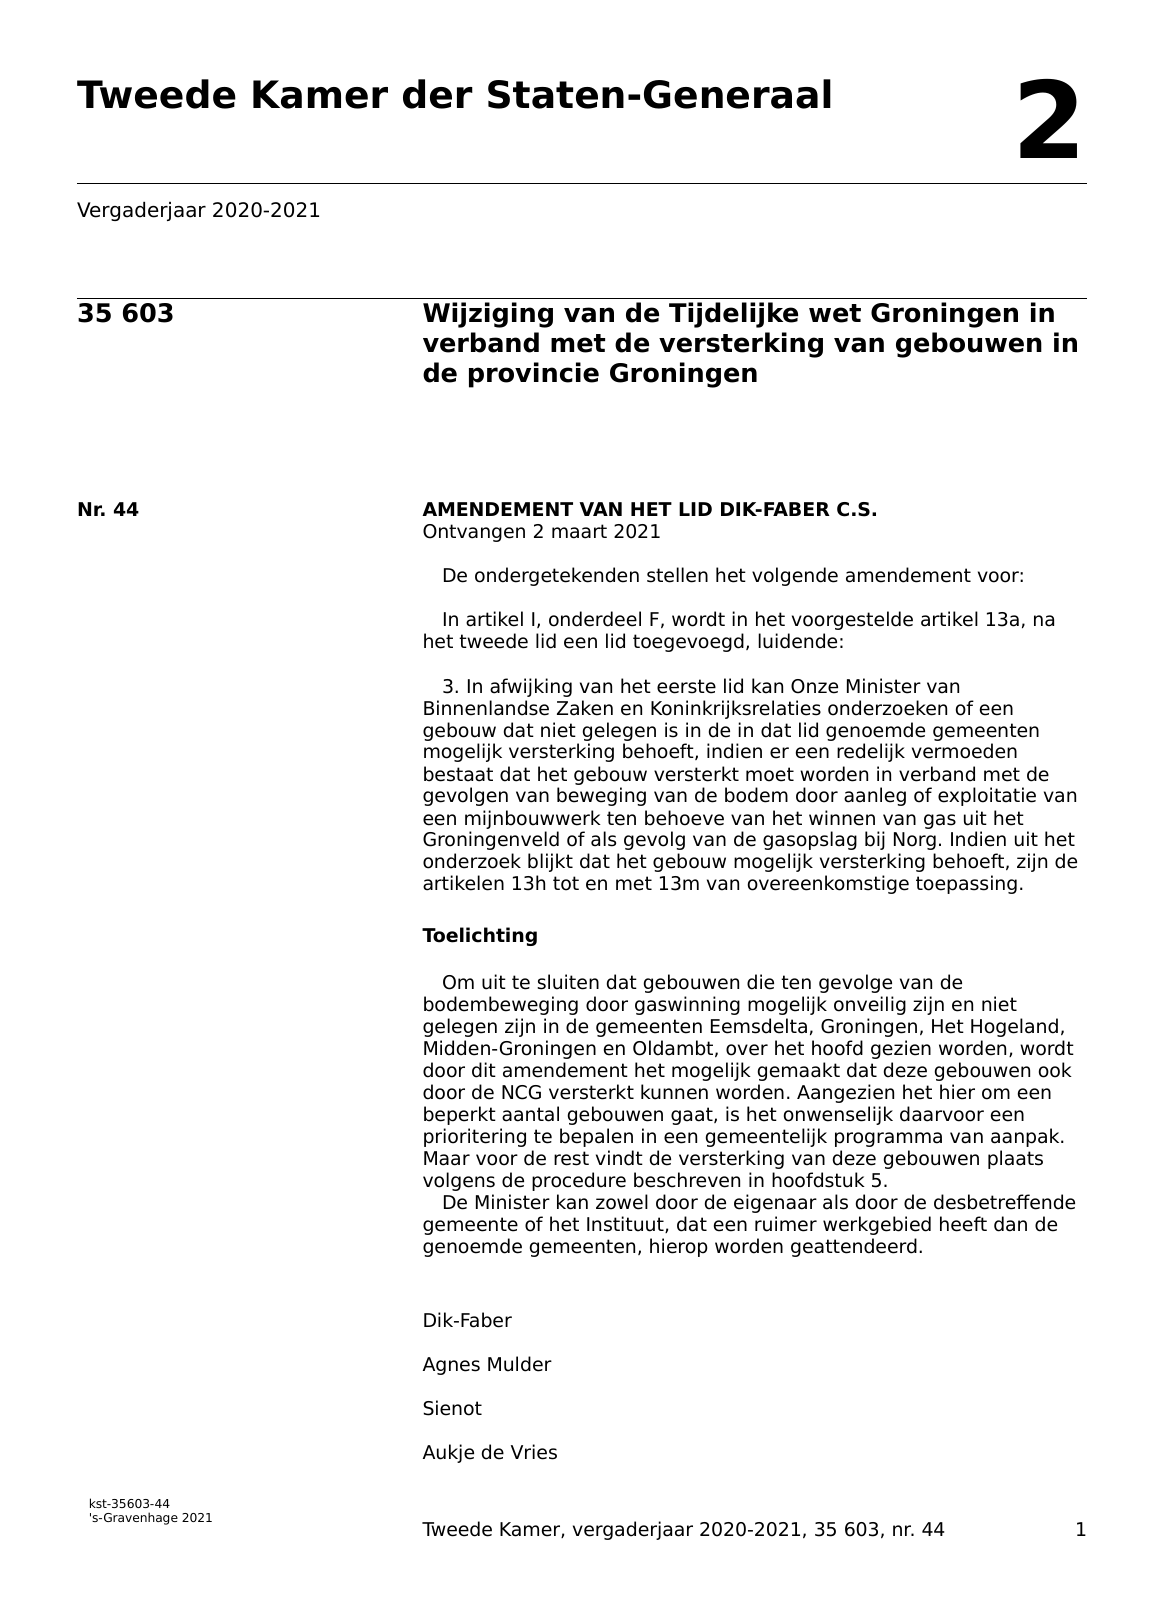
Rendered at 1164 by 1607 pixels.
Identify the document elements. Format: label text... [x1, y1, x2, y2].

text De Minister kan zowel door de eigenaar als door de desbetreffende gemeente of het Instituut, dat een ruimer werkgebied heeft dan de genoemde gemeenten, hierop worden geattendeerd. [422, 1192, 1087, 1258]
text 3. In afwijking van het eerste lid kan Onze Minister van Binnenlandse Zaken en Koninkrijksrelaties onderzoeken of een gebouw dat niet gelegen is in de in dat lid genoemde gemeenten mogelijk versterking behoeft, indien er een redelijk vermoeden bestaat dat het gebouw versterkt moet worden in verband met de gevolgen van beweging van de bodem door aanleg of exploitatie van een mijnbouwwerk ten behoeve van het winnen van gas uit het Groningenveld of als gevolg van de gasopslag bij Norg. Indien uit het onderzoek blijkt dat het gebouw mogelijk versterking behoeft, zijn de artikelen 13h tot en met 13m van overeenkomstige toepassing. [422, 676, 1087, 895]
text Ontvangen 2 maart 2021 [422, 521, 1087, 543]
text De ondergetekenden stellen het volgende amendement voor: [422, 565, 1087, 587]
text Dik-Faber Agnes Mulder Sienot Aukje de Vries [422, 1288, 1087, 1464]
subtitle Toelichting [422, 925, 1087, 947]
text In artikel I, onderdeel F, wordt in het voorgestelde artikel 13a, na het tweede lid een lid toegevoegd, luidende: [422, 609, 1087, 653]
text Om uit te sluiten dat gebouwen die ten gevolge van de bodembeweging door gaswinning mogelijk onveilig zijn en niet gelegen zijn in de gemeenten Eemsdelta, Groningen, Het Hogeland, Midden-Groningen en Oldambt, over het hoofd gezien worden, wordt door dit amendement het mogelijk gemaakt dat deze gebouwen ook door de NCG versterkt kunnen worden. Aangezien het hier om een beperkt aantal gebouwen gaat, is het onwenselijk daarvoor een prioritering te bepalen in een gemeentelijk programma van aanpak. Maar voor de rest vindt de versterking van deze gebouwen plaats volgens de procedure beschreven in hoofdstuk 5. [422, 972, 1087, 1192]
subtitle Nr. 44 AMENDEMENT VAN HET LID DIK-FABER C.S. [77, 499, 1087, 521]
subtitle 35 603 Wijziging van de Tijdelijke wet Groningen in verband met de versterking van gebouwen in de provincie Groningen [77, 299, 1087, 388]
text 's-Gravenhage 2021 [88, 1511, 323, 1525]
table_cell Vergaderjaar 2020-2021 [77, 184, 1087, 298]
table_header Tweede Kamer der Staten-Generaal [77, 59, 886, 183]
table_header 2 [886, 59, 1087, 183]
text kst-35603-44 [88, 1497, 323, 1511]
